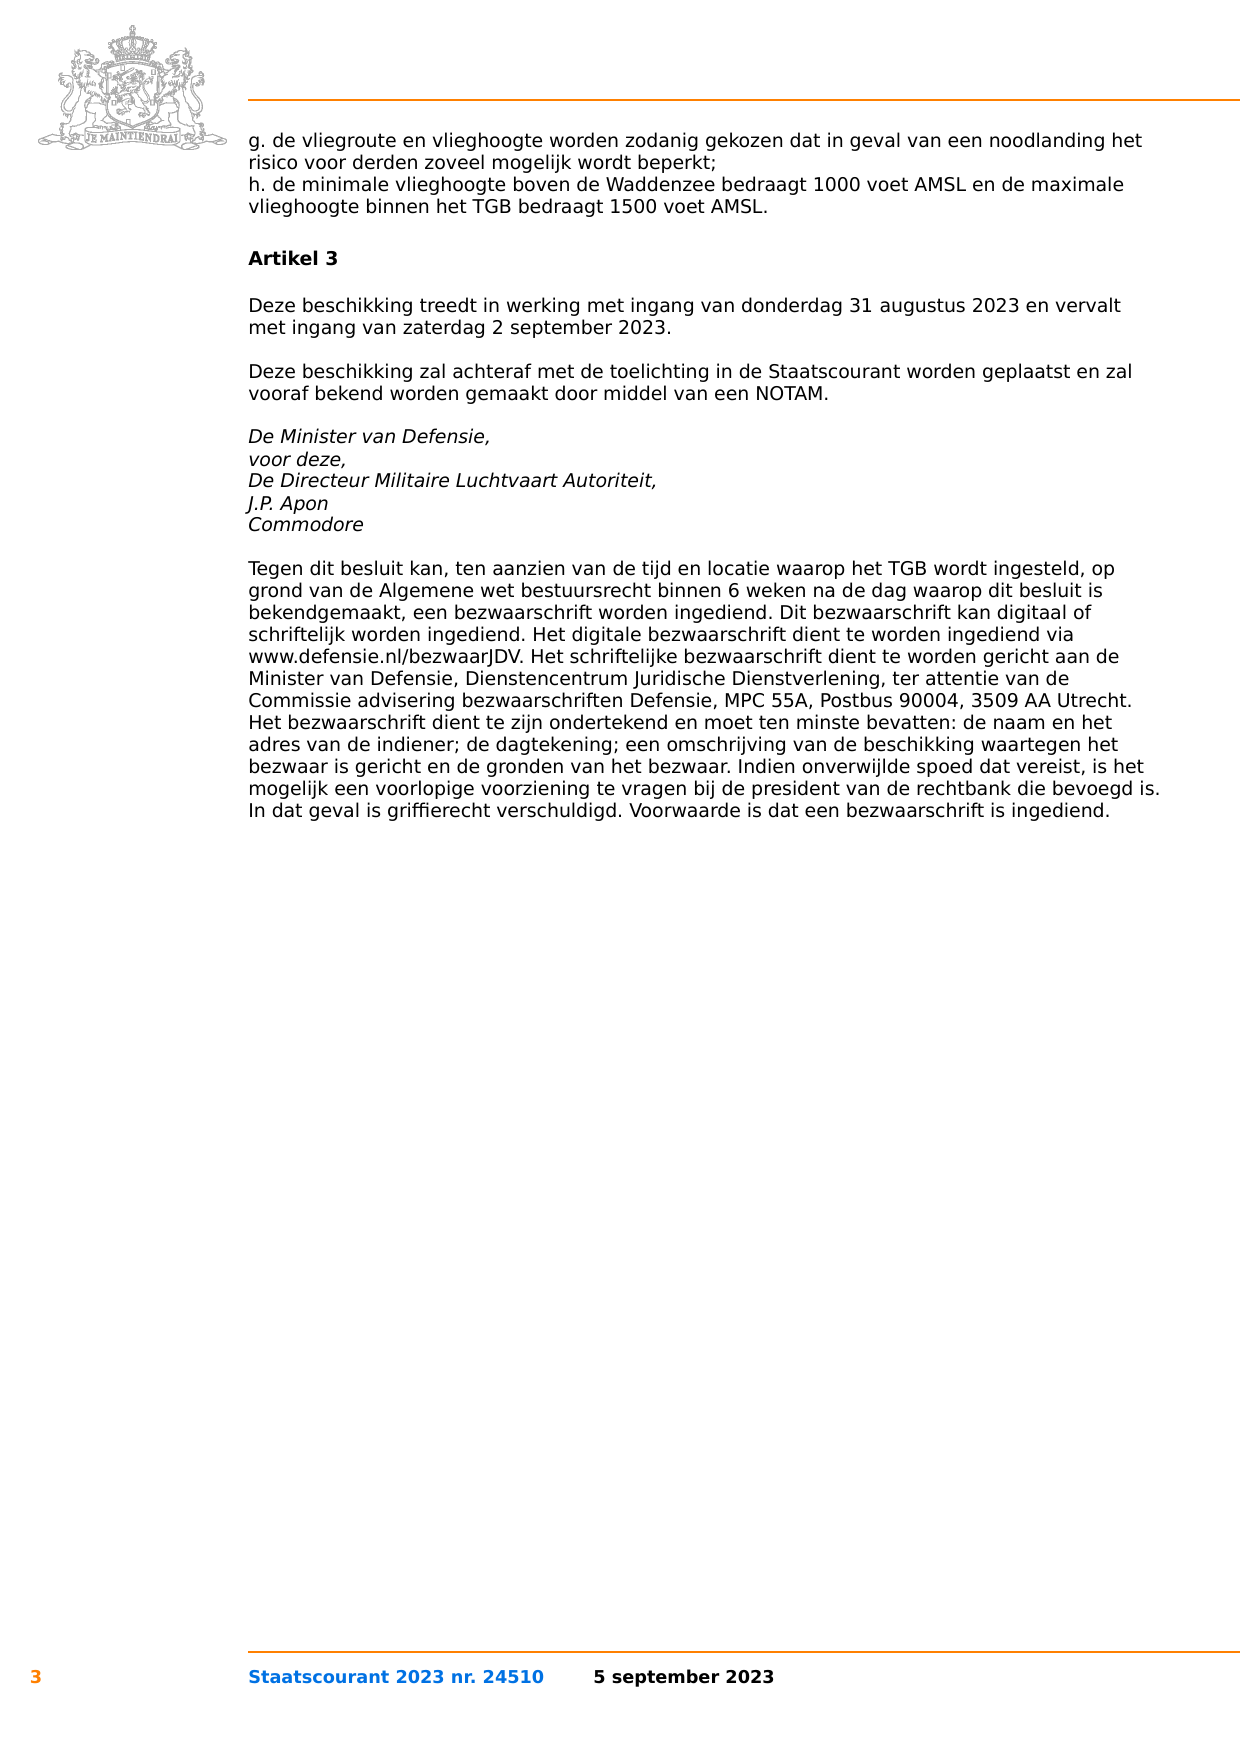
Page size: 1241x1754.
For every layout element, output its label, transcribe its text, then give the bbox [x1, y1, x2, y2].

text Deze beschikking treedt in werking met ingang van donderdag 31 augustus 2023 en vervalt met ingang van zaterdag 2 september 2023. [248, 295, 1163, 339]
text Deze beschikking zal achteraf met de toelichting in de Staatscourant worden geplaatst en zal vooraf bekend worden gemaakt door middel van een NOTAM. [248, 361, 1163, 404]
text g. de vliegroute en vlieghoogte worden zodanig gekozen dat in geval van een noodlanding het risico voor derden zoveel mogelijk wordt beperkt; [248, 130, 1163, 174]
picture [38, 25, 227, 150]
text Tegen dit besluit kan, ten aanzien van de tijd en locatie waarop het TGB wordt ingesteld, op grond van de Algemene wet bestuursrecht binnen 6 weken na de dag waarop dit besluit is bekendgemaakt, een bezwaarschrift worden ingediend. Dit bezwaarschrift kan digitaal of schriftelijk worden ingediend. Het digitale bezwaarschrift dient te worden ingediend via www.defensie.nl/bezwaarJDV. Het schriftelijke bezwaarschrift dient te worden gericht aan de Minister van Defensie, Dienstencentrum Juridische Dienstverlening, ter attentie van de Commissie advisering bezwaarschriften Defensie, MPC 55A, Postbus 90004, 3509 AA Utrecht. Het bezwaarschrift dient te zijn ondertekend en moet ten minste bevatten: de naam en het adres van de indiener; de dagtekening; een omschrijving van de beschikking waartegen het bezwaar is gericht en de gronden van het bezwaar. Indien onverwijlde spoed dat vereist, is het mogelijk een voorlopige voorziening te vragen bij de president van de rechtbank die bevoegd is. In dat geval is griffierecht verschuldigd. Voorwaarde is dat een bezwaarschrift is ingediend. [248, 558, 1163, 822]
text h. de minimale vlieghoogte boven de Waddenzee bedraagt 1000 voet AMSL en de maximale vlieghoogte binnen het TGB bedraagt 1500 voet AMSL. [248, 174, 1163, 218]
subtitle Artikel 3 [248, 248, 1163, 270]
text De Minister van Defensie, voor deze, De Directeur Militaire Luchtvaart Autoriteit, J.P. Apon Commodore [248, 426, 1163, 536]
